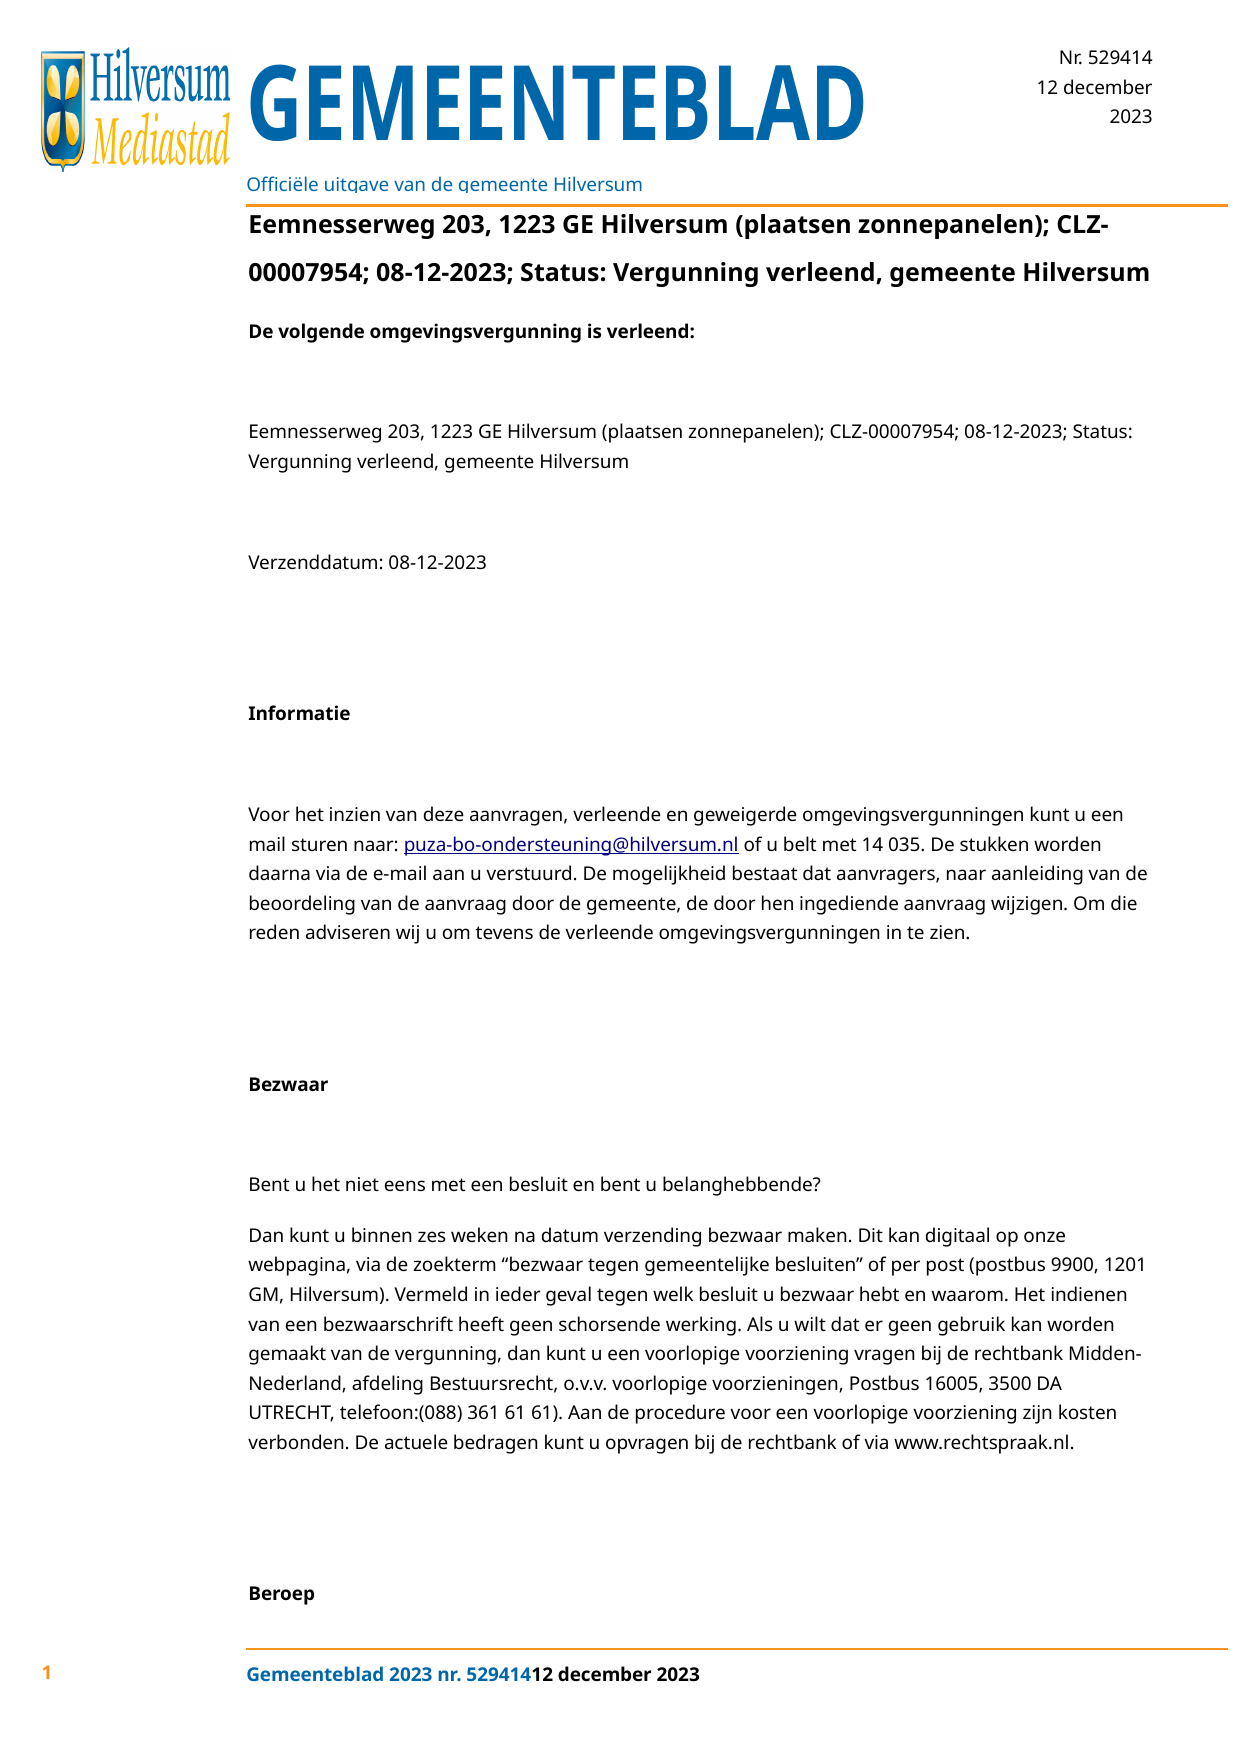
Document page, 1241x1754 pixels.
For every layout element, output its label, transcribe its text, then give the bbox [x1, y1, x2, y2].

text Beroep [248, 1580, 1152, 1606]
picture [41, 47, 231, 172]
text De volgende omgevingsvergunning is verleend: [248, 318, 1152, 344]
text Eemnesserweg 203, 1223 GE Hilversum (plaatsen zonnepanelen); CLZ-00007954; 08-12-2023; Status: Vergunning verleend, gemeente Hilversum [248, 419, 1152, 474]
text Verzenddatum: 08-12-2023 [248, 549, 1152, 575]
text Voor het inzien van deze aanvragen, verleende en geweigerde omgevingsvergunningen kunt u een mail sturen naar: puza-bo-ondersteuning@hilversum.nl of u belt met 14 035. De stukken worden daarna via de e-mail aan u verstuurd. De mogelijkheid bestaat dat aanvragers, naar aanleiding van de beoordeling van de aanvraag door de gemeente, de door hen ingediende aanvraag wijzigen. Om die reden adviseren wij u om tevens de verleende omgevingsvergunningen in te zien. [248, 801, 1152, 945]
text Informatie [248, 700, 1152, 726]
text Eemnesserweg 203, 1223 GE Hilversum (plaatsen zonnepanelen); CLZ-00007954; 08-12-2023; Status: Vergunning verleend, gemeente Hilversum [248, 207, 1152, 288]
text Bent u het niet eens met een besluit en bent u belanghebbende? [248, 1172, 1152, 1197]
text Bezwaar [248, 1071, 1152, 1097]
text Dan kunt u binnen zes weken na datum verzending bezwaar maken. Dit kan digitaal op onze webpagina, via de zoekterm “bezwaar tegen gemeentelijke besluiten” of per post (postbus 9900, 1201 GM, Hilversum). Vermeld in ieder geval tegen welk besluit u bezwaar hebt en waarom. Het indienen van een bezwaarschrift heeft geen schorsende werking. Als u wilt dat er geen gebruik kan worden gemaakt van de vergunning, dan kunt u een voorlopige voorziening vragen bij de rechtbank Midden-Nederland, afdeling Bestuursrecht, o.v.v. voorlopige voorzieningen, Postbus 16005, 3500 DA UTRECHT, telefoon:(088) 361 61 61). Aan de procedure voor een voorlopige voorziening zijn kosten verbonden. De actuele bedragen kunt u opvragen bij de rechtbank of via www.rechtspraak.nl. [248, 1222, 1152, 1455]
